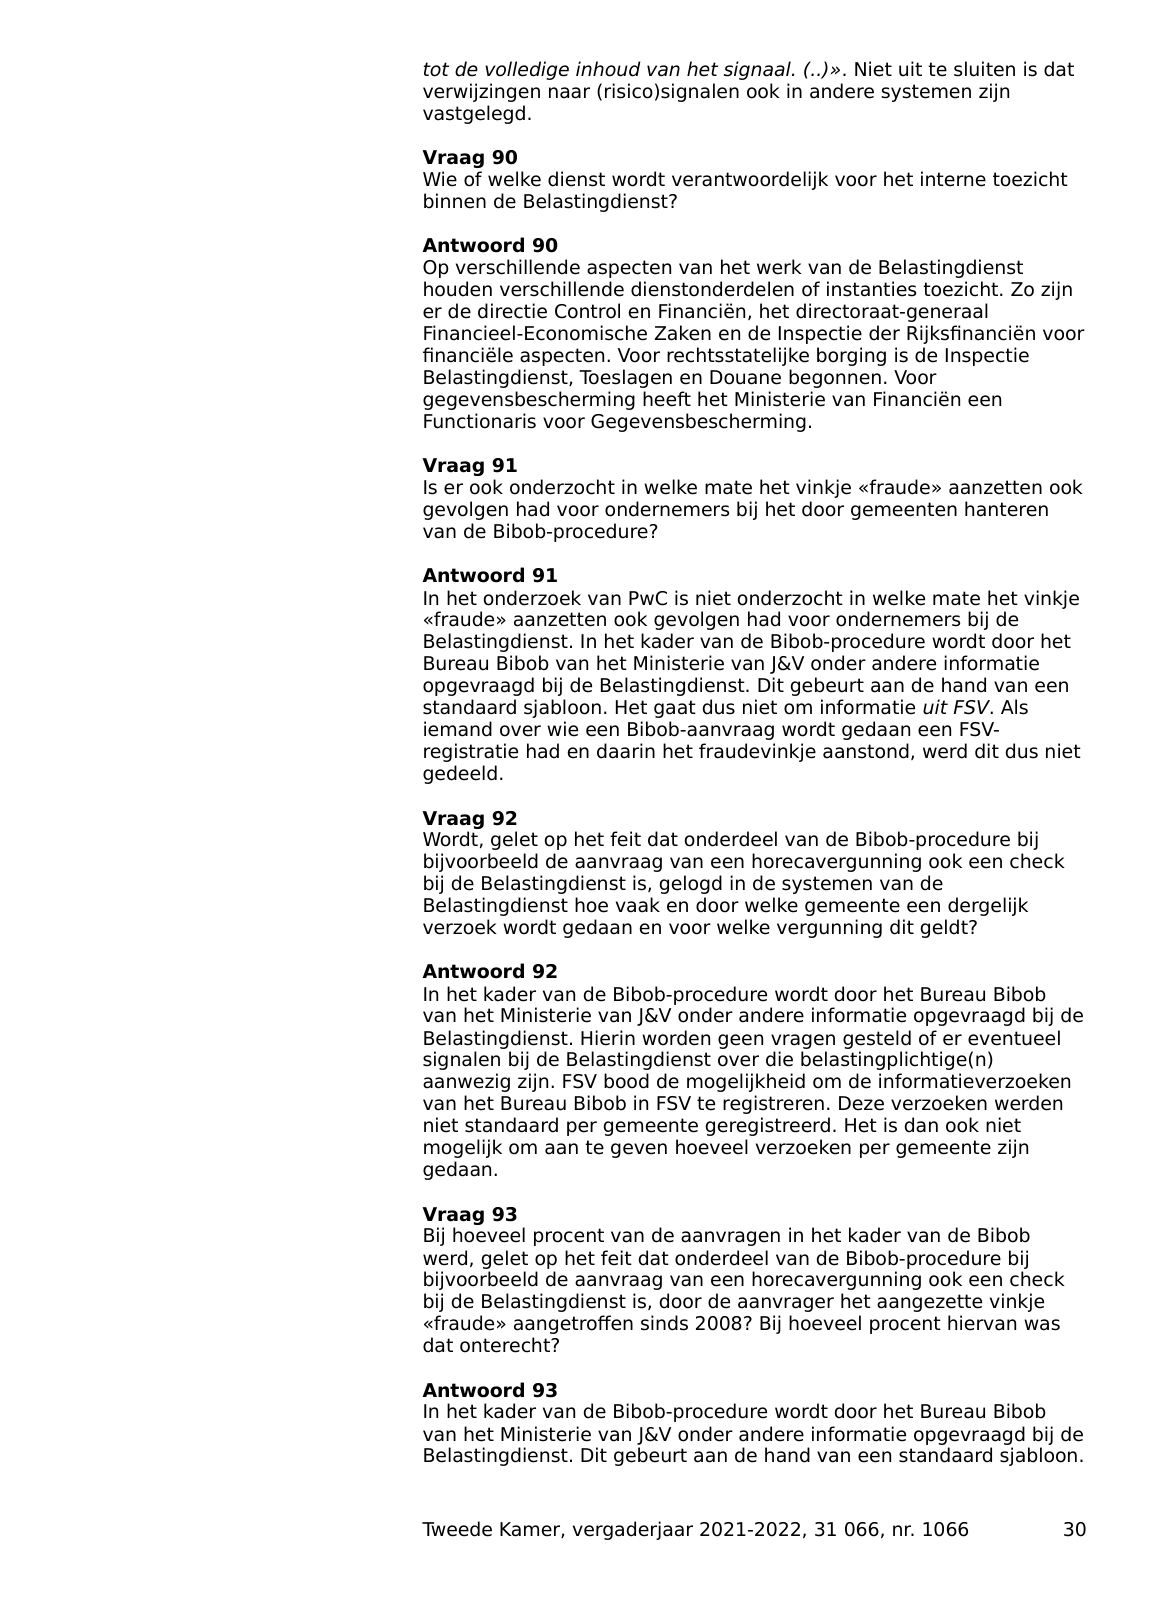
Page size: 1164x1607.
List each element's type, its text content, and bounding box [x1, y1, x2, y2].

subtitle Vraag 92 [422, 807, 1087, 829]
subtitle Antwoord 92 [422, 961, 1087, 983]
text In het kader van de Bibob-procedure wordt door het Bureau Bibob van het Ministerie van J&V onder andere informatie opgevraagd bij de Belastingdienst. Dit gebeurt aan de hand van een standaard sjabloon. [422, 1401, 1087, 1467]
text Is er ook onderzocht in welke mate het vinkje «fraude» aanzetten ook gevolgen had voor ondernemers bij het door gemeenten hanteren van de Bibob-procedure? [422, 477, 1087, 543]
subtitle Vraag 93 [422, 1203, 1087, 1225]
subtitle Antwoord 91 [422, 565, 1087, 587]
subtitle Vraag 90 [422, 147, 1087, 169]
text Bij hoeveel procent van de aanvragen in het kader van de Bibob werd, gelet op het feit dat onderdeel van de Bibob-procedure bij bijvoorbeeld de aanvraag van een horecavergunning ook een check bij de Belastingdienst is, door de aanvrager het aangezette vinkje «fraude» aangetroffen sinds 2008? Bij hoeveel procent hiervan was dat onterecht? [422, 1225, 1087, 1357]
subtitle Antwoord 90 [422, 235, 1087, 257]
text Op verschillende aspecten van het werk van de Belastingdienst houden verschillende dienstonderdelen of instanties toezicht. Zo zijn er de directie Control en Financiën, het directoraat-generaal Financieel-Economische Zaken en de Inspectie der Rijksfinanciën voor financiële aspecten. Voor rechtsstatelijke borging is de Inspectie Belastingdienst, Toeslagen en Douane begonnen. Voor gegevensbescherming heeft het Ministerie van Financiën een Functionaris voor Gegevensbescherming. [422, 257, 1087, 433]
subtitle Vraag 91 [422, 455, 1087, 477]
text In het onderzoek van PwC is niet onderzocht in welke mate het vinkje «fraude» aanzetten ook gevolgen had voor ondernemers bij de Belastingdienst. In het kader van de Bibob-procedure wordt door het Bureau Bibob van het Ministerie van J&V onder andere informatie opgevraagd bij de Belastingdienst. Dit gebeurt aan de hand van een standaard sjabloon. Het gaat dus niet om informatie uit FSV. Als iemand over wie een Bibob-aanvraag wordt gedaan een FSV-registratie had en daarin het fraudevinkje aanstond, werd dit dus niet gedeeld. [422, 587, 1087, 785]
text In het kader van de Bibob-procedure wordt door het Bureau Bibob van het Ministerie van J&V onder andere informatie opgevraagd bij de Belastingdienst. Hierin worden geen vragen gesteld of er eventueel signalen bij de Belastingdienst over die belastingplichtige(n) aanwezig zijn. FSV bood de mogelijkheid om de informatieverzoeken van het Bureau Bibob in FSV te registreren. Deze verzoeken werden niet standaard per gemeente geregistreerd. Het is dan ook niet mogelijk om aan te geven hoeveel verzoeken per gemeente zijn gedaan. [422, 983, 1087, 1181]
subtitle Antwoord 93 [422, 1379, 1087, 1401]
text tot de volledige inhoud van het signaal. (..)». Niet uit te sluiten is dat verwijzingen naar (risico)signalen ook in andere systemen zijn vastgelegd. [422, 59, 1087, 125]
text Wordt, gelet op het feit dat onderdeel van de Bibob-procedure bij bijvoorbeeld de aanvraag van een horecavergunning ook een check bij de Belastingdienst is, gelogd in de systemen van de Belastingdienst hoe vaak en door welke gemeente een dergelijk verzoek wordt gedaan en voor welke vergunning dit geldt? [422, 829, 1087, 939]
text Wie of welke dienst wordt verantwoordelijk voor het interne toezicht binnen de Belastingdienst? [422, 169, 1087, 213]
